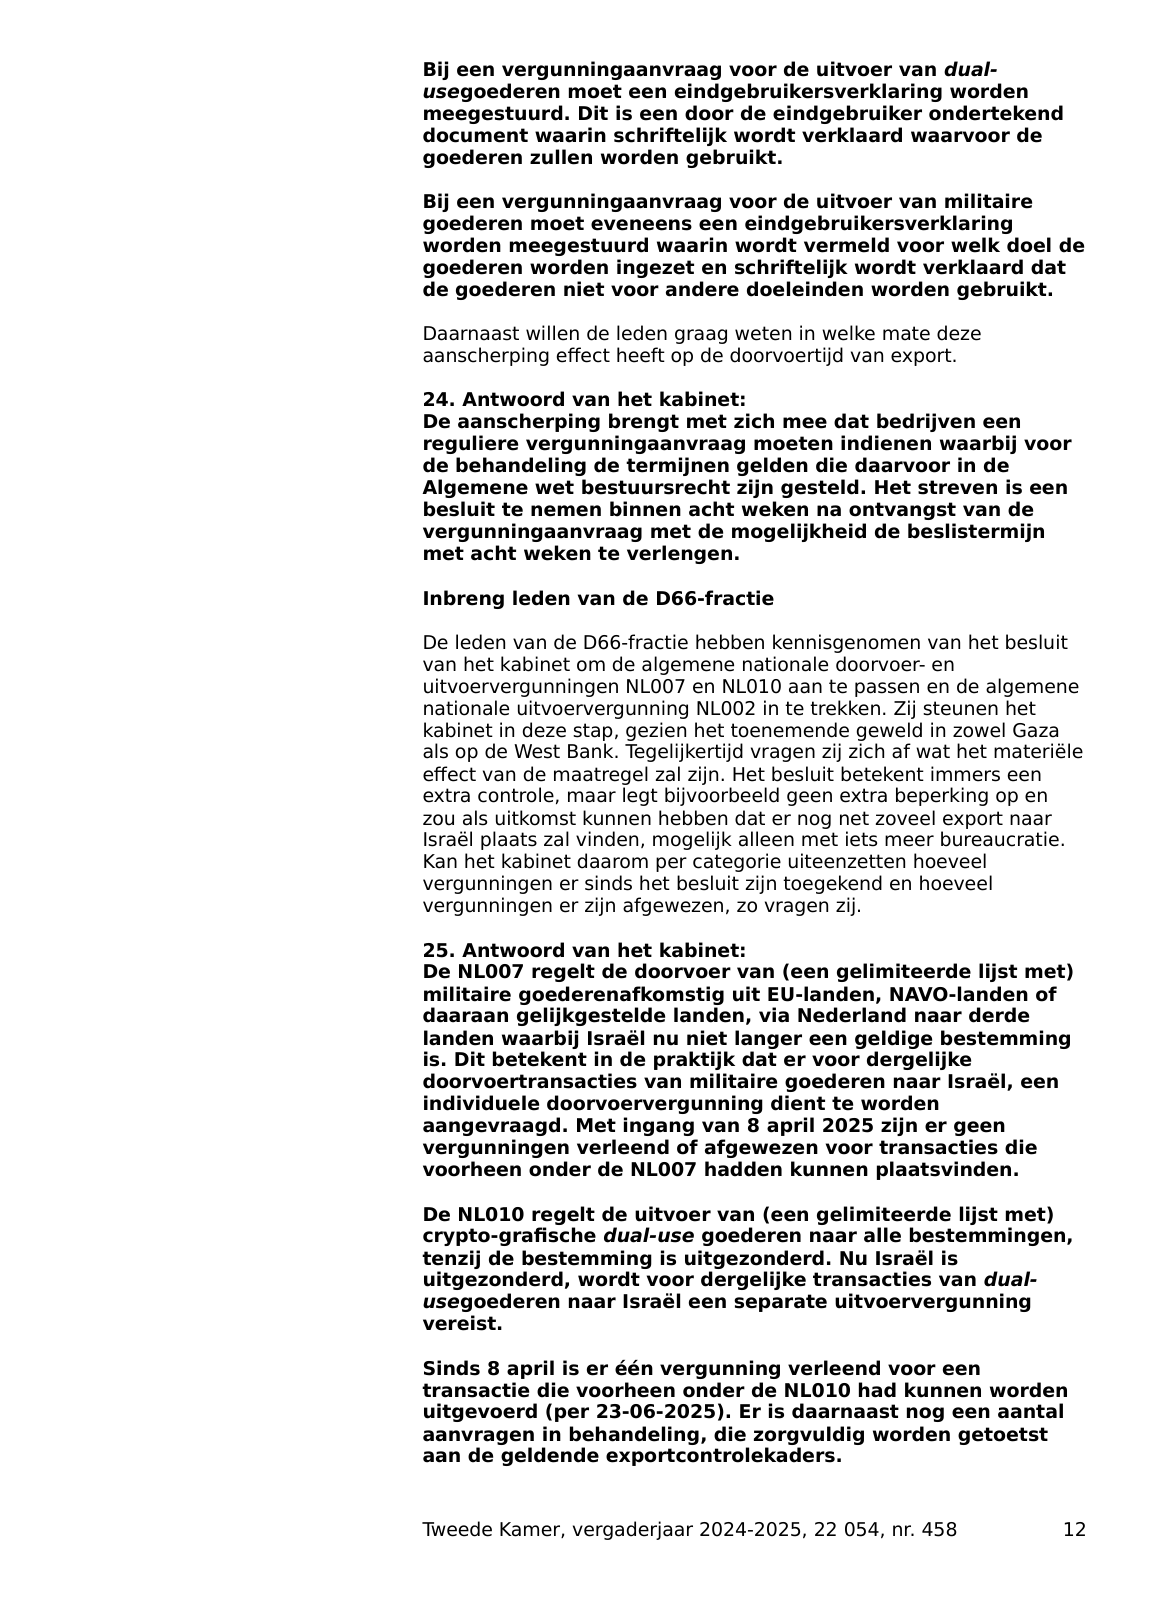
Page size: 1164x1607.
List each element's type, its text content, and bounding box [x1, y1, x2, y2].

text Bij een vergunningaanvraag voor de uitvoer van dual-usegoederen moet een eindgebruikersverklaring worden meegestuurd. Dit is een door de eindgebruiker ondertekend document waarin schriftelijk wordt verklaard waarvoor de goederen zullen worden gebruikt. [422, 59, 1087, 169]
text Sinds 8 april is er één vergunning verleend voor een transactie die voorheen onder de NL010 had kunnen worden uitgevoerd (per 23-06-2025). Er is daarnaast nog een aantal aanvragen in behandeling, die zorgvuldig worden getoetst aan de geldende exportcontrolekaders. [422, 1357, 1087, 1467]
text De NL010 regelt de uitvoer van (een gelimiteerde lijst met) crypto-grafische dual-use goederen naar alle bestemmingen, tenzij de bestemming is uitgezonderd. Nu Israël is uitgezonderd, wordt voor dergelijke transacties van dual-usegoederen naar Israël een separate uitvoervergunning vereist. [422, 1203, 1087, 1335]
text De aanscherping brengt met zich mee dat bedrijven een reguliere vergunningaanvraag moeten indienen waarbij voor de behandeling de termijnen gelden die daarvoor in de Algemene wet bestuursrecht zijn gesteld. Het streven is een besluit te nemen binnen acht weken na ontvangst van de vergunningaanvraag met de mogelijkheid de beslistermijn met acht weken te verlengen. [422, 411, 1087, 565]
text Daarnaast willen de leden graag weten in welke mate deze aanscherping effect heeft op de doorvoertijd van export. [422, 323, 1087, 367]
text 24. Antwoord van het kabinet: [422, 389, 1087, 411]
subtitle Inbreng leden van de D66-fractie [422, 587, 1087, 609]
text De leden van de D66-fractie hebben kennisgenomen van het besluit van het kabinet om de algemene nationale doorvoer- en uitvoervergunningen NL007 en NL010 aan te passen en de algemene nationale uitvoervergunning NL002 in te trekken. Zij steunen het kabinet in deze stap, gezien het toenemende geweld in zowel Gaza als op de West Bank. Tegelijkertijd vragen zij zich af wat het materiële effect van de maatregel zal zijn. Het besluit betekent immers een extra controle, maar legt bijvoorbeeld geen extra beperking op en zou als uitkomst kunnen hebben dat er nog net zoveel export naar Israël plaats zal vinden, mogelijk alleen met iets meer bureaucratie. Kan het kabinet daarom per categorie uiteenzetten hoeveel vergunningen er sinds het besluit zijn toegekend en hoeveel vergunningen er zijn afgewezen, zo vragen zij. [422, 632, 1087, 917]
text 25. Antwoord van het kabinet: [422, 939, 1087, 961]
text Bij een vergunningaanvraag voor de uitvoer van militaire goederen moet eveneens een eindgebruikersverklaring worden meegestuurd waarin wordt vermeld voor welk doel de goederen worden ingezet en schriftelijk wordt verklaard dat de goederen niet voor andere doeleinden worden gebruikt. [422, 191, 1087, 301]
text De NL007 regelt de doorvoer van (een gelimiteerde lijst met) militaire goederenafkomstig uit EU-landen, NAVO-landen of daaraan gelijkgestelde landen, via Nederland naar derde landen waarbij Israël nu niet langer een geldige bestemming is. Dit betekent in de praktijk dat er voor dergelijke doorvoertransacties van militaire goederen naar Israël, een individuele doorvoervergunning dient te worden aangevraagd. Met ingang van 8 april 2025 zijn er geen vergunningen verleend of afgewezen voor transacties die voorheen onder de NL007 hadden kunnen plaatsvinden. [422, 961, 1087, 1181]
